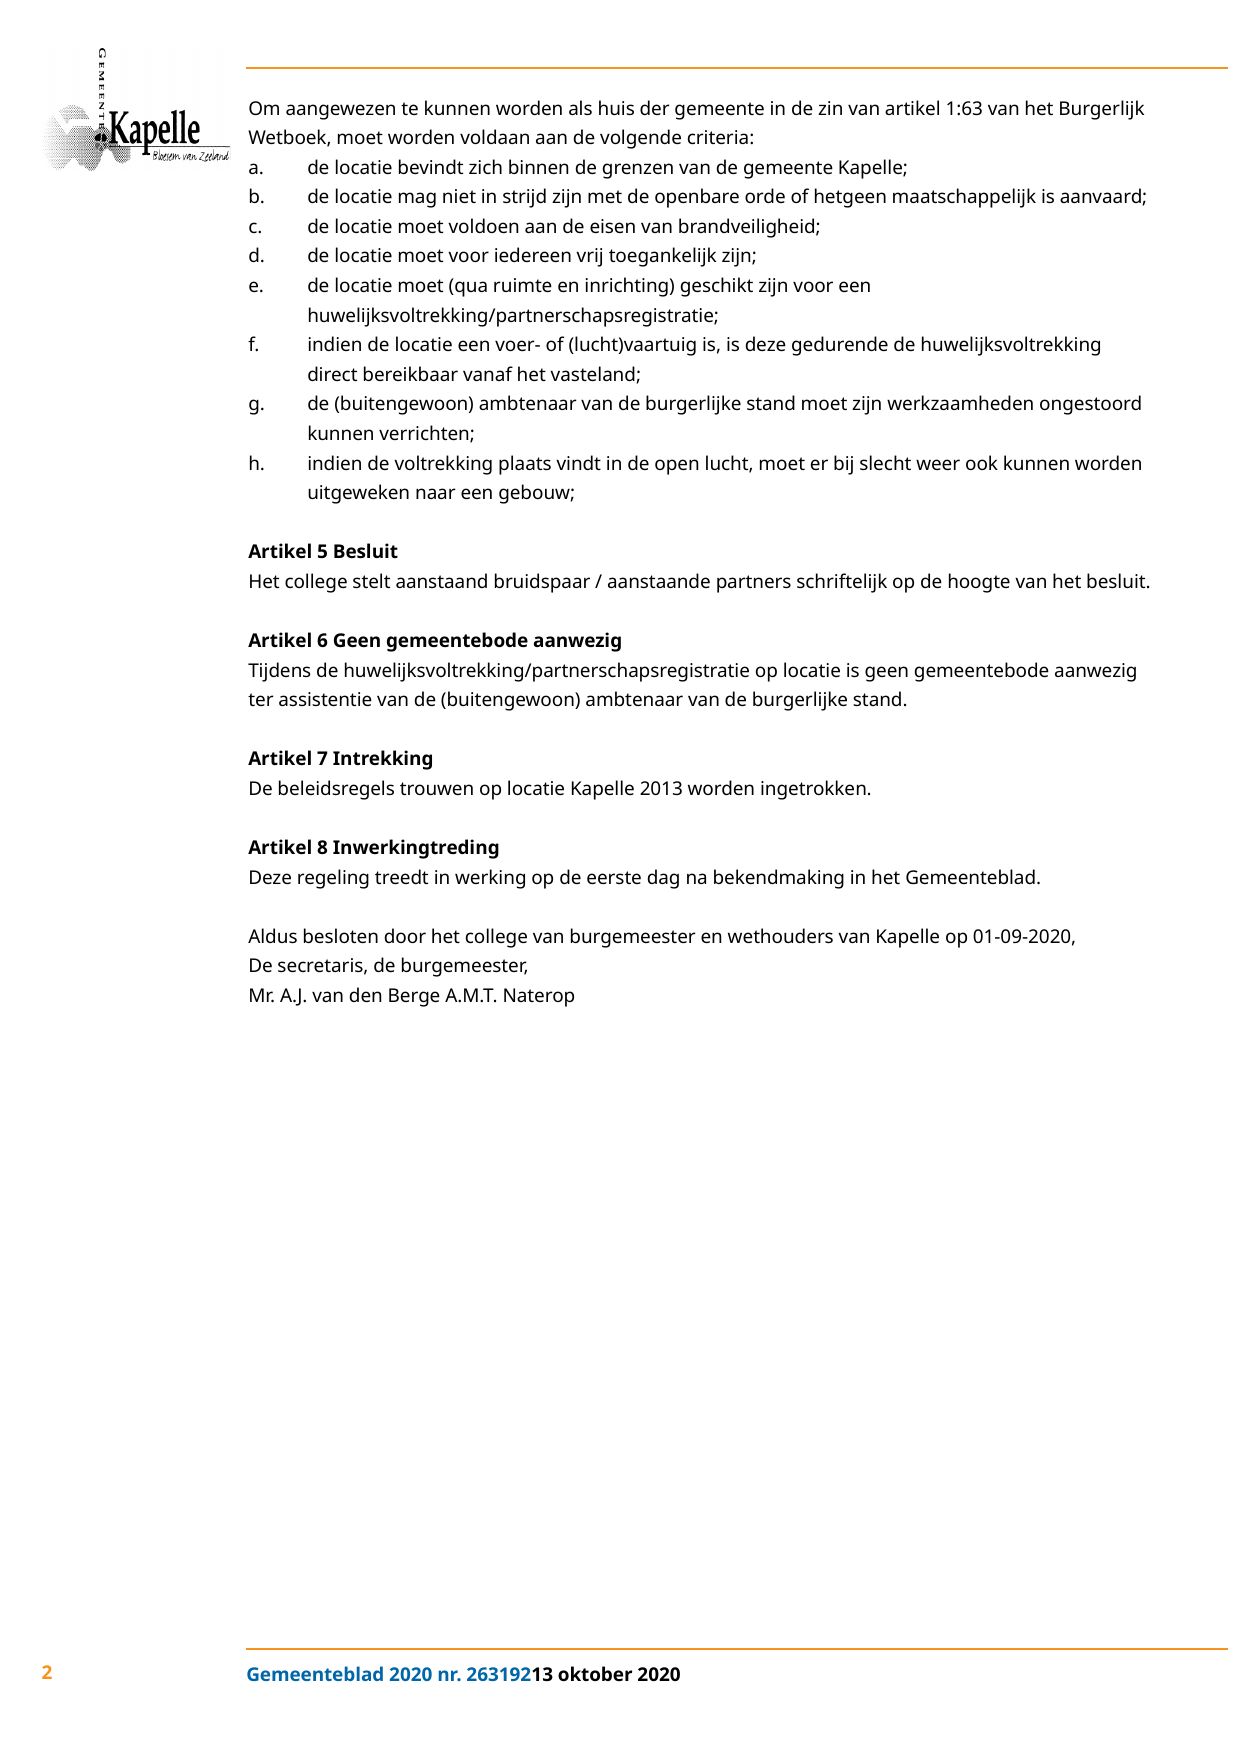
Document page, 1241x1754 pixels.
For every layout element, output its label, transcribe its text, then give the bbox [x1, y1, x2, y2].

text Deze regeling treedt in werking op de eerste dag na bekendmaking in het Gemeenteblad. [248, 864, 1152, 890]
list de locatie moet (qua ruimte en inrichting) geschikt zijn voor een huwelijksvoltrekking/partnerschapsregistratie; [248, 272, 1152, 328]
text Om aangewezen te kunnen worden als huis der gemeente in de zin van artikel 1:63 van het Burgerlijk Wetboek, moet worden voldaan aan de volgende criteria: [248, 95, 1152, 150]
list de (buitengewoon) ambtenaar van de burgerlijke stand moet zijn werkzaamheden ongestoord kunnen verrichten; [248, 391, 1152, 446]
text Artikel 5 Besluit [248, 538, 1152, 564]
text De beleidsregels trouwen op locatie Kapelle 2013 worden ingetrokken. [248, 775, 1152, 801]
text Aldus besloten door het college van burgemeester en wethouders van Kapelle op 01-09-2020, [248, 923, 1152, 949]
list indien de locatie een voer- of (lucht)vaartuig is, is deze gedurende de huwelijksvoltrekking direct bereikbaar vanaf het vasteland; [248, 331, 1152, 387]
text Het college stelt aanstaand bruidspaar / aanstaande partners schriftelijk op de hoogte van het besluit. [248, 568, 1152, 594]
list de locatie moet voldoen aan de eisen van brandveiligheid; [248, 213, 1152, 239]
text Artikel 6 Geen gemeentebode aanwezig [248, 627, 1152, 653]
list de locatie moet voor iedereen vrij toegankelijk zijn; [248, 243, 1152, 268]
list de locatie mag niet in strijd zijn met de openbare orde of hetgeen maatschappelijk is aanvaard; [248, 183, 1152, 209]
text Artikel 8 Inwerkingtreding [248, 834, 1152, 860]
picture [41, 47, 231, 172]
list indien de voltrekking plaats vindt in de open lucht, moet er bij slecht weer ook kunnen worden uitgeweken naar een gebouw; [248, 450, 1152, 505]
text ‎De secretaris, de burgemeester, [248, 953, 1152, 978]
list de locatie bevindt zich binnen de grenzen van de gemeente Kapelle; [248, 154, 1152, 180]
text Artikel 7 Intrekking [248, 746, 1152, 771]
text Mr. A.J. van den Berge A.M.T. Naterop [248, 982, 1152, 1008]
text Tijdens de huwelijksvoltrekking/partnerschapsregistratie op locatie is geen gemeentebode aanwezig ter assistentie van de (buitengewoon) ambtenaar van de burgerlijke stand. [248, 657, 1152, 712]
